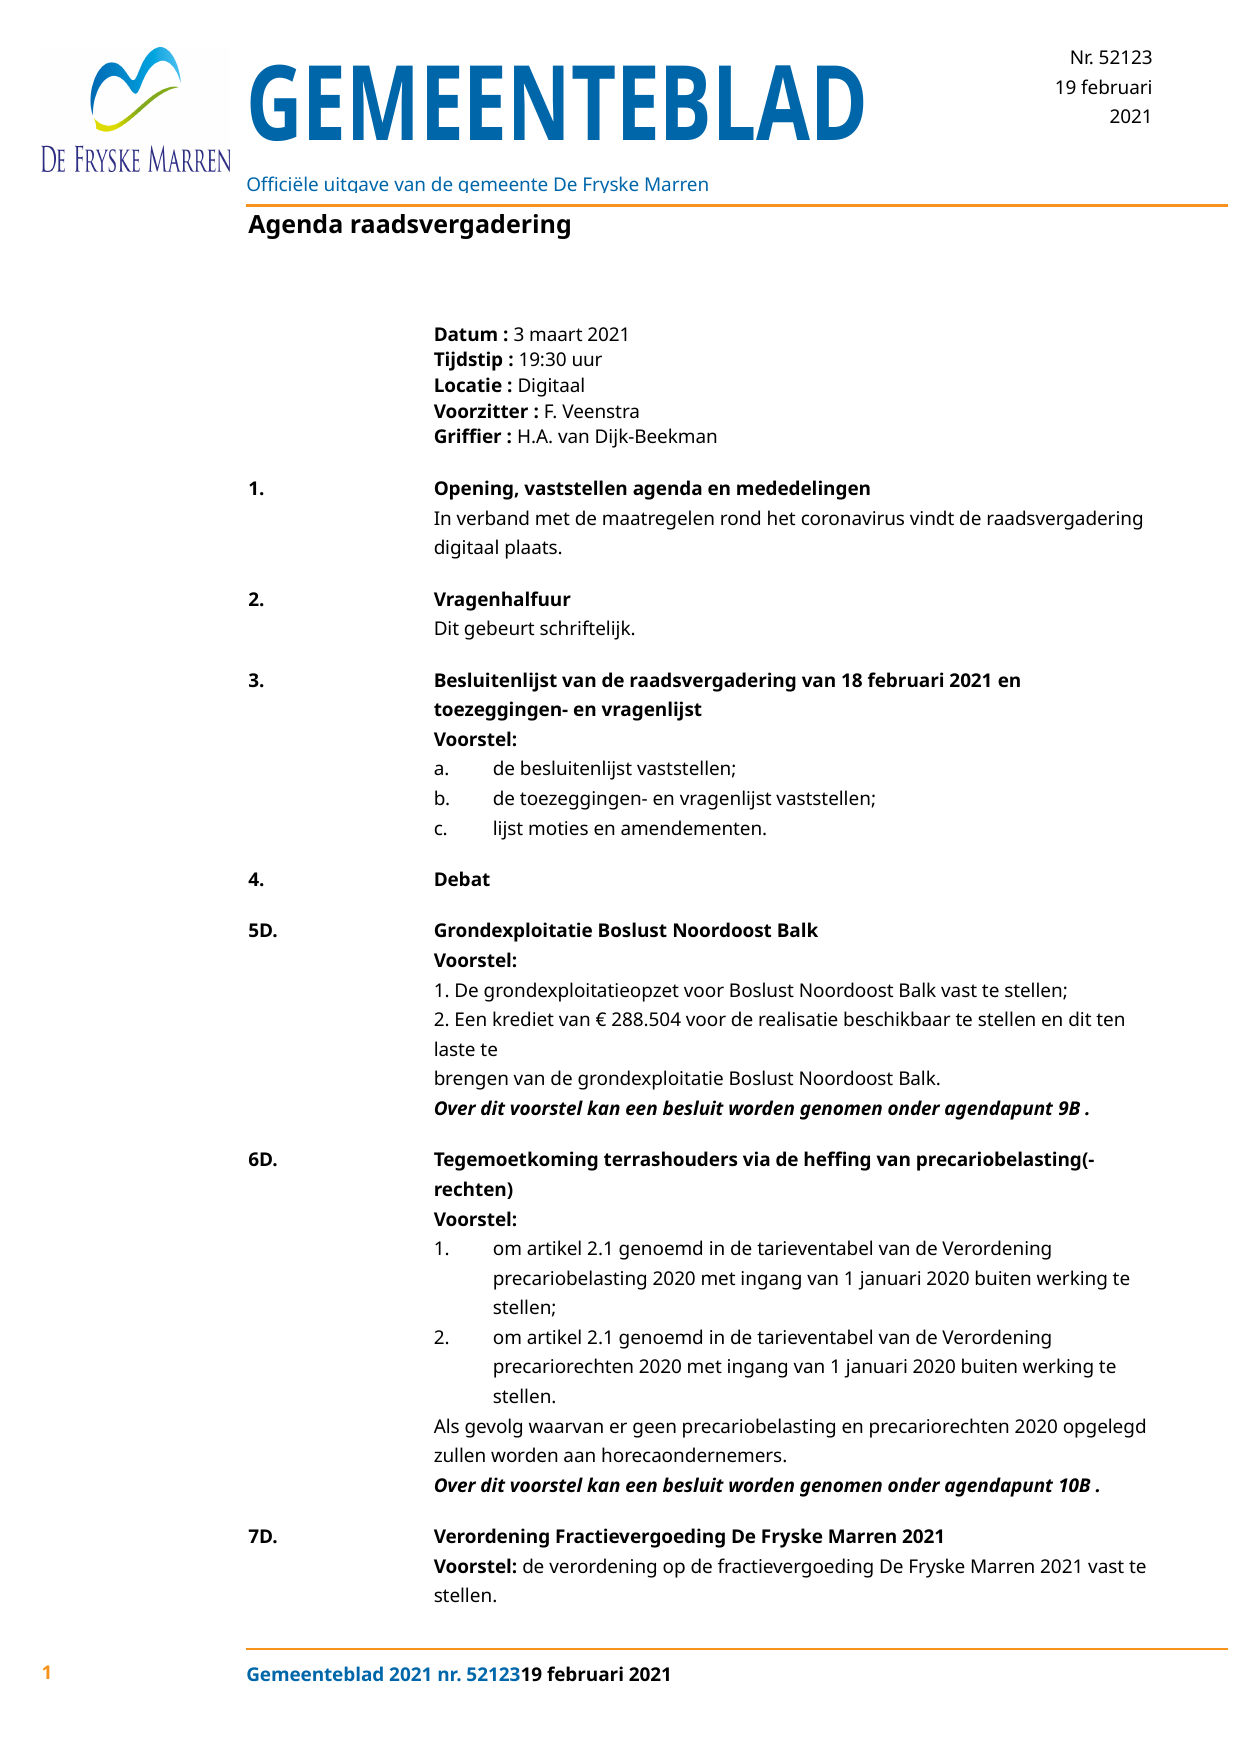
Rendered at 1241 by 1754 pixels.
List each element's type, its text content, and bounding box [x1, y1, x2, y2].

table_cell 3. [248, 667, 433, 841]
picture [41, 47, 231, 172]
table_cell [248, 424, 433, 449]
table_cell [434, 892, 1152, 918]
table_cell [248, 398, 433, 424]
table_cell Griffier : H.A. van Dijk-Beekman [434, 424, 1152, 449]
table_cell [248, 841, 433, 866]
table_cell Vragenhalfuur Dit gebeurt schriftelijk. [434, 586, 1152, 641]
table_cell [248, 892, 433, 918]
table_cell Tijdstip : 19:30 uur [434, 347, 1152, 372]
table_cell Debat [434, 866, 1152, 892]
table_cell [248, 450, 433, 475]
table_header Datum : 3 maart 2021 [434, 321, 1152, 347]
table_cell [434, 841, 1152, 866]
table_cell 5D. [248, 918, 433, 1121]
table_cell [248, 347, 433, 372]
table_cell [248, 1121, 433, 1147]
table_cell 1. [248, 475, 433, 560]
table_header [248, 321, 433, 347]
table_cell [434, 1498, 1152, 1523]
table_cell Opening, vaststellen agenda en mededelingen In verband met de maatregelen rond het coronavirus vindt de raadsvergadering digitaal plaats. [434, 475, 1152, 560]
text Agenda raadsvergadering [248, 207, 1152, 241]
table_cell [434, 560, 1152, 586]
table_cell [248, 641, 433, 667]
table_cell [248, 1498, 433, 1523]
table_cell 4. [248, 866, 433, 892]
table_cell Grondexploitatie Boslust Noordoost Balk Voorstel: 1. De grondexploitatieopzet voor Boslust Noordoost Balk vast te stellen; 2. Een krediet van € 288.504 voor de realisatie beschikbaar te stellen en dit ten laste te brengen van de grondexploitatie Boslust Noordoost Balk. Over dit voorstel kan een besluit worden genomen onder agendapunt 9B . [434, 918, 1152, 1121]
table_cell 6D. [248, 1147, 433, 1498]
table_cell [434, 450, 1152, 475]
table_cell Locatie : Digitaal [434, 372, 1152, 398]
table_cell [434, 641, 1152, 667]
table_cell Besluitenlijst van de raadsvergadering van 18 februari 2021 en toezeggingen- en vragenlijst Voorstel: de besluitenlijst vaststellen; de toezeggingen- en vragenlijst vaststellen; lijst moties en amendementen. [434, 667, 1152, 841]
table_cell Tegemoetkoming terrashouders via de heffing van precariobelasting(-rechten) Voorstel: om artikel 2.1 genoemd in de tarieventabel van de Verordening precariobelasting 2020 met ingang van 1 januari 2020 buiten werking te stellen; om artikel 2.1 genoemd in de tarieventabel van de Verordening precariorechten 2020 met ingang van 1 januari 2020 buiten werking te stellen. Als gevolg waarvan er geen precariobelasting en precariorechten 2020 opgelegd zullen worden aan horecaondernemers. Over dit voorstel kan een besluit worden genomen onder agendapunt 10B . [434, 1147, 1152, 1498]
table_cell Voorzitter : F. Veenstra [434, 398, 1152, 424]
table_cell [248, 560, 433, 586]
table_cell 7D. [248, 1524, 433, 1608]
table_cell [248, 372, 433, 398]
table_cell Verordening Fractievergoeding De Fryske Marren 2021 Voorstel: de verordening op de fractievergoeding De Fryske Marren 2021 vast te stellen. [434, 1524, 1152, 1608]
table_cell 2. [248, 586, 433, 641]
table_cell [434, 1121, 1152, 1147]
